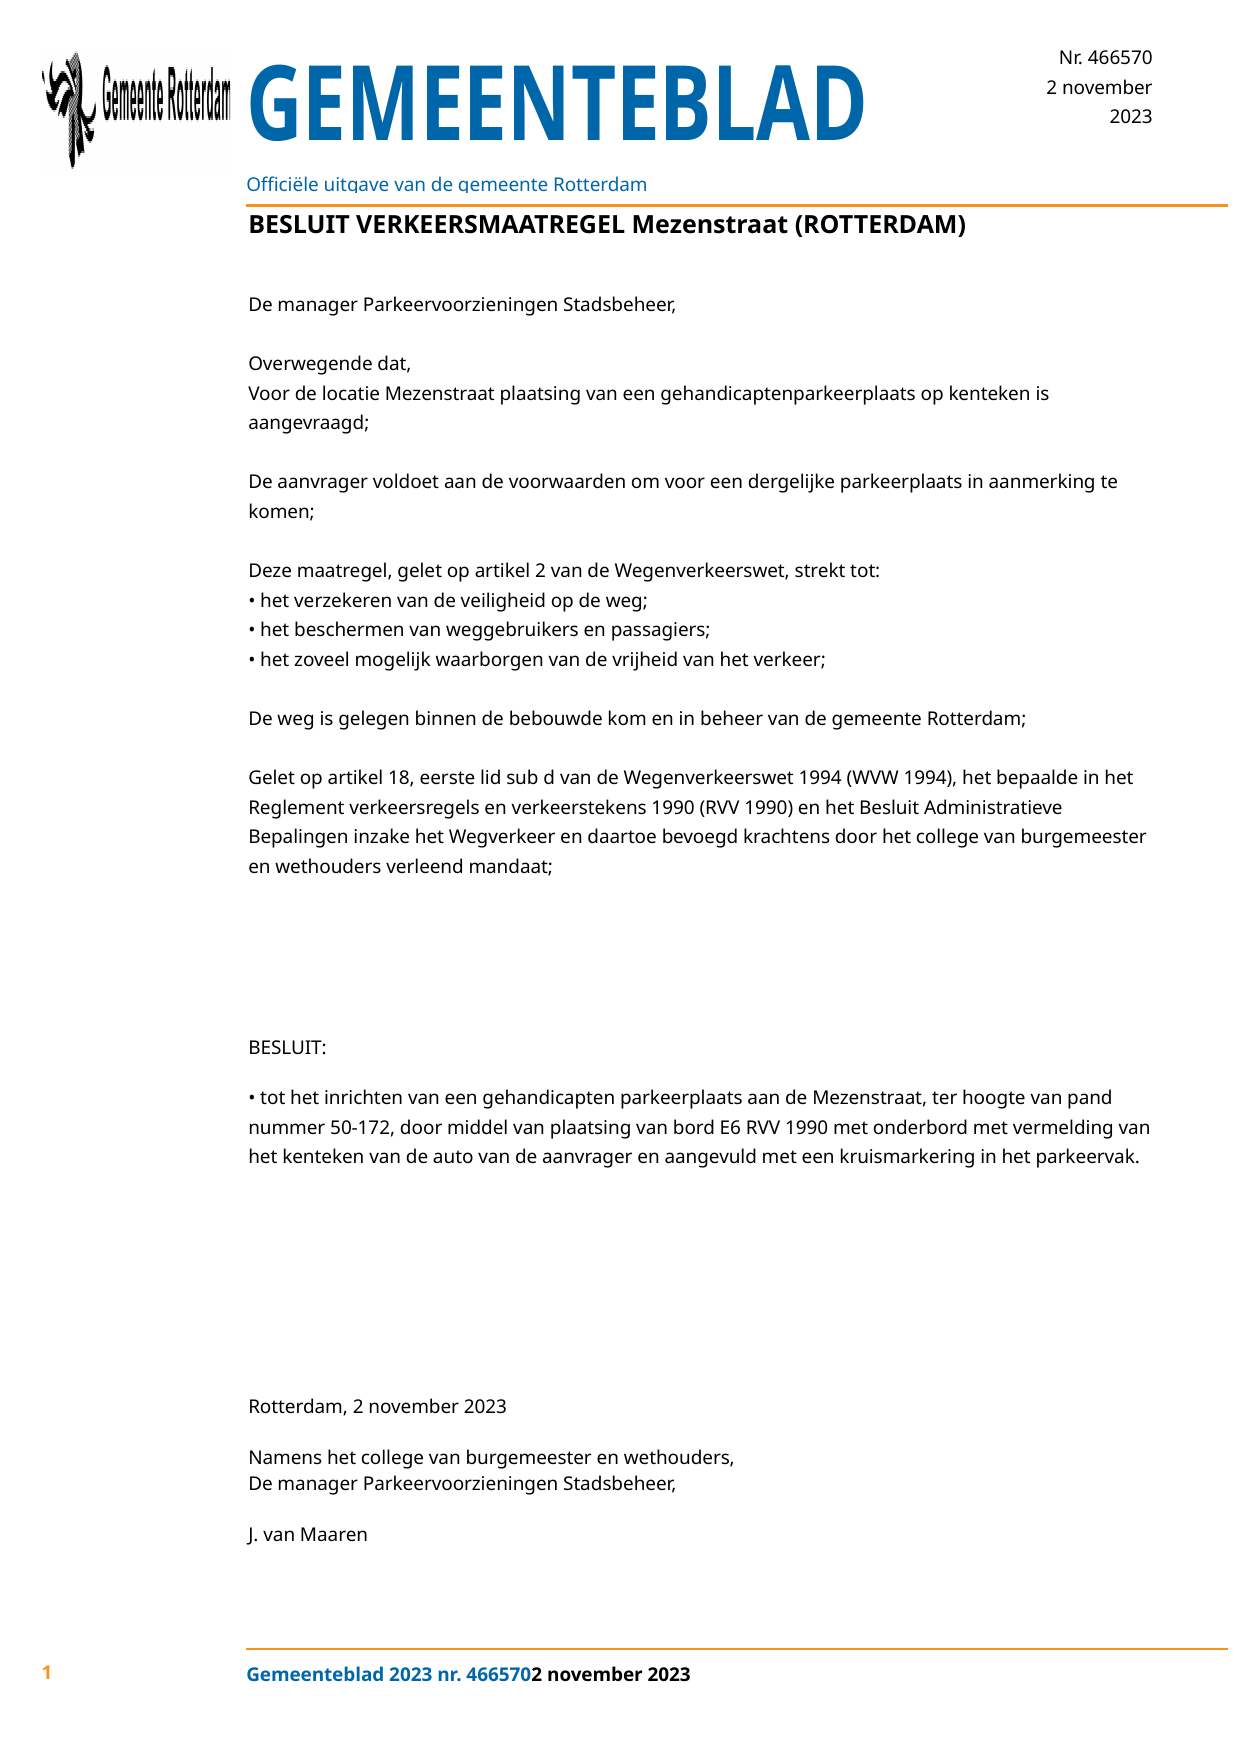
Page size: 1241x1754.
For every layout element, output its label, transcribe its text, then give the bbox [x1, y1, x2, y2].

text J. van Maaren [248, 1522, 1152, 1547]
text De weg is gelegen binnen de bebouwde kom en in beheer van de gemeente Rotterdam; [248, 705, 1152, 731]
text BESLUIT: [248, 1034, 1152, 1060]
text BESLUIT VERKEERSMAATREGEL Mezenstraat (ROTTERDAM) [248, 207, 1152, 241]
text • het zoveel mogelijk waarborgen van de vrijheid van het verkeer; [248, 646, 1152, 672]
text Voor de locatie Mezenstraat plaatsing van een gehandicaptenparkeerplaats op kenteken is aangevraagd; [248, 380, 1152, 435]
text • tot het inrichten van een gehandicapten parkeerplaats aan de Mezenstraat, ter hoogte van pand nummer 50-172, door middel van plaatsing van bord E6 RVV 1990 met onderbord met vermelding van het kenteken van de auto van de aanvrager en aangevuld met een kruismarkering in het parkeervak. [248, 1084, 1152, 1169]
text Rotterdam, 2 november 2023 [248, 1393, 1152, 1419]
text De manager Parkeervoorzieningen Stadsbeheer, [248, 291, 1152, 317]
text • het beschermen van weggebruikers en passagiers; [248, 616, 1152, 642]
text Namens het college van burgemeester en wethouders, [248, 1444, 1152, 1470]
text • het verzekeren van de veiligheid op de weg; [248, 587, 1152, 613]
text Overwegende dat, [248, 350, 1152, 376]
picture [41, 47, 231, 172]
text Deze maatregel, gelet op artikel 2 van de Wegenverkeerswet, strekt tot: [248, 557, 1152, 583]
text De manager Parkeervoorzieningen Stadsbeheer, [248, 1470, 1152, 1496]
text De aanvrager voldoet aan de voorwaarden om voor een dergelijke parkeerplaats in aanmerking te komen; [248, 468, 1152, 524]
text Gelet op artikel 18, eerste lid sub d van de Wegenverkeerswet 1994 (WVW 1994), het bepaalde in het Reglement verkeersregels en verkeerstekens 1990 (RVV 1990) en het Besluit Administratieve Bepalingen inzake het Wegverkeer en daartoe bevoegd krachtens door het college van burgemeester en wethouders verleend mandaat; [248, 764, 1152, 879]
